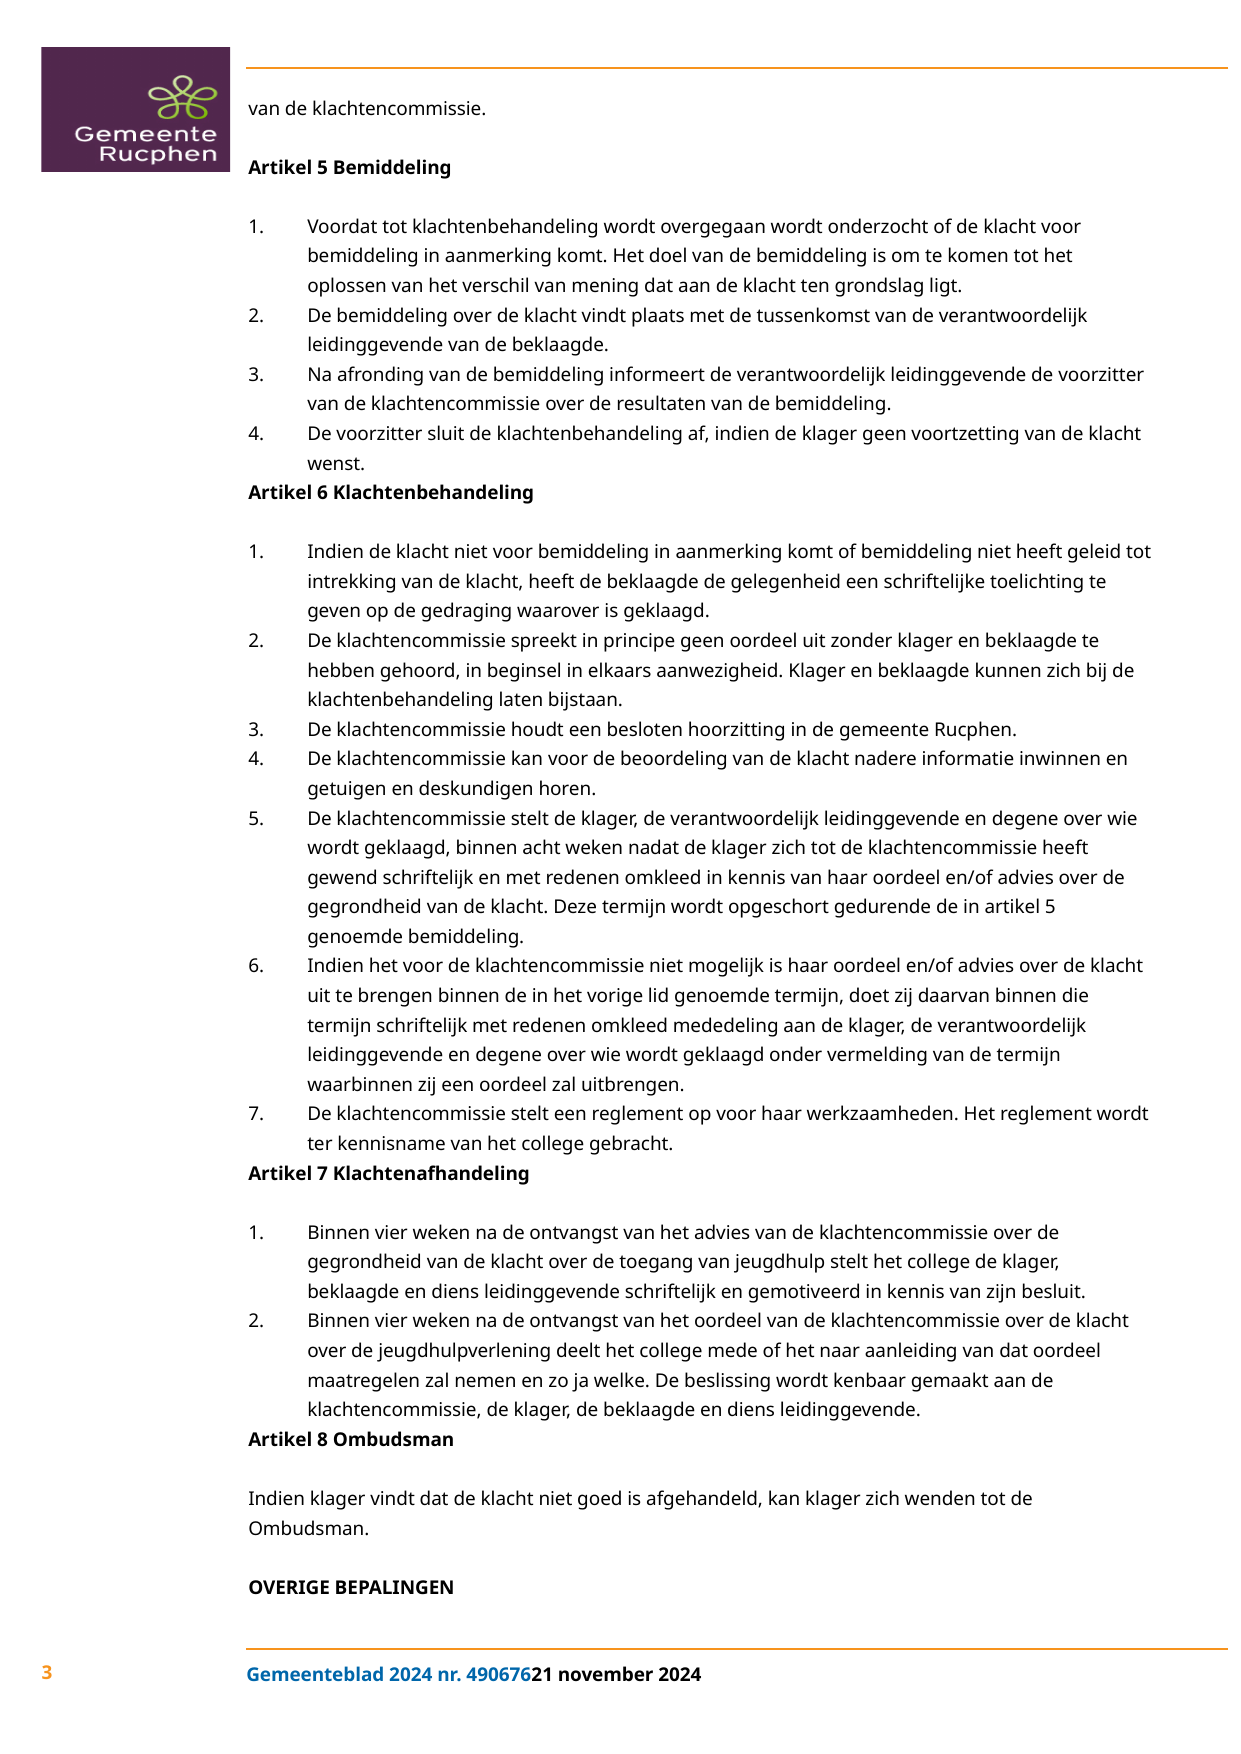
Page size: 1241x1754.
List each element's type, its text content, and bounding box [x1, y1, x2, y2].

list De klachtencommissie kan voor de beoordeling van de klacht nadere informatie inwinnen en getuigen en deskundigen horen. [248, 746, 1152, 801]
list De voorzitter sluit de klachtenbehandeling af, indien de klager geen voortzetting van de klacht wenst. [248, 420, 1152, 476]
list Binnen vier weken na de ontvangst van het oordeel van de klachtencommissie over de klacht over de jeugdhulpverlening deelt het college mede of het naar aanleiding van dat oordeel maatregelen zal nemen en zo ja welke. De beslissing wordt kenbaar gemaakt aan de klachtencommissie, de klager, de beklaagde en diens leidinggevende. [248, 1308, 1152, 1422]
text Artikel 8 Ombudsman [248, 1426, 1152, 1452]
list De klachtencommissie spreekt in principe geen oordeel uit zonder klager en beklaagde te hebben gehoord, in beginsel in elkaars aanwezigheid. Klager en beklaagde kunnen zich bij de klachtenbehandeling laten bijstaan. [248, 627, 1152, 712]
picture [41, 47, 231, 172]
list De bemiddeling over de klacht vindt plaats met de tussenkomst van de verantwoordelijk leidinggevende van de beklaagde. [248, 302, 1152, 357]
list Na afronding van de bemiddeling informeert de verantwoordelijk leidinggevende de voorzitter van de klachtencommissie over de resultaten van de bemiddeling. [248, 361, 1152, 416]
text Indien klager vindt dat de klacht niet goed is afgehandeld, kan klager zich wenden tot de Ombudsman. [248, 1485, 1152, 1541]
text Artikel 6 Klachtenbehandeling [248, 479, 1152, 505]
list De klachtencommissie houdt een besloten hoorzitting in de gemeente Rucphen. [248, 716, 1152, 742]
list Indien de klacht niet voor bemiddeling in aanmerking komt of bemiddeling niet heeft geleid tot intrekking van de klacht, heeft de beklaagde de gelegenheid een schriftelijke toelichting te geven op de gedraging waarover is geklaagd. [248, 538, 1152, 623]
text OVERIGE BEPALINGEN [248, 1574, 1152, 1600]
list De klachtencommissie stelt een reglement op voor haar werkzaamheden. Het reglement wordt ter kennisname van het college gebracht. [248, 1101, 1152, 1156]
text Artikel 7 Klachtenafhandeling [248, 1160, 1152, 1186]
list De klachtencommissie stelt de klager, de verantwoordelijk leidinggevende en degene over wie wordt geklaagd, binnen acht weken nadat de klager zich tot de klachtencommissie heeft gewend schriftelijk en met redenen omkleed in kennis van haar oordeel en/of advies over de gegrondheid van de klacht. Deze termijn wordt opgeschort gedurende de in artikel 5 genoemde bemiddeling. [248, 805, 1152, 949]
list Binnen vier weken na de ontvangst van het advies van de klachtencommissie over de gegrondheid van de klacht over de toegang van jeugdhulp stelt het college de klager, beklaagde en diens leidinggevende schriftelijk en gemotiveerd in kennis van zijn besluit. [248, 1219, 1152, 1304]
list Voordat tot klachtenbehandeling wordt overgegaan wordt onderzocht of de klacht voor bemiddeling in aanmerking komt. Het doel van de bemiddeling is om te komen tot het oplossen van het verschil van mening dat aan de klacht ten grondslag ligt. [248, 213, 1152, 298]
text Artikel 5 Bemiddeling [248, 154, 1152, 180]
text van de klachtencommissie. [248, 95, 1152, 121]
list Indien het voor de klachtencommissie niet mogelijk is haar oordeel en/of advies over de klacht uit te brengen binnen de in het vorige lid genoemde termijn, doet zij daarvan binnen die termijn schriftelijk met redenen omkleed mededeling aan de klager, de verantwoordelijk leidinggevende en degene over wie wordt geklaagd onder vermelding van de termijn waarbinnen zij een oordeel zal uitbrengen. [248, 953, 1152, 1097]
